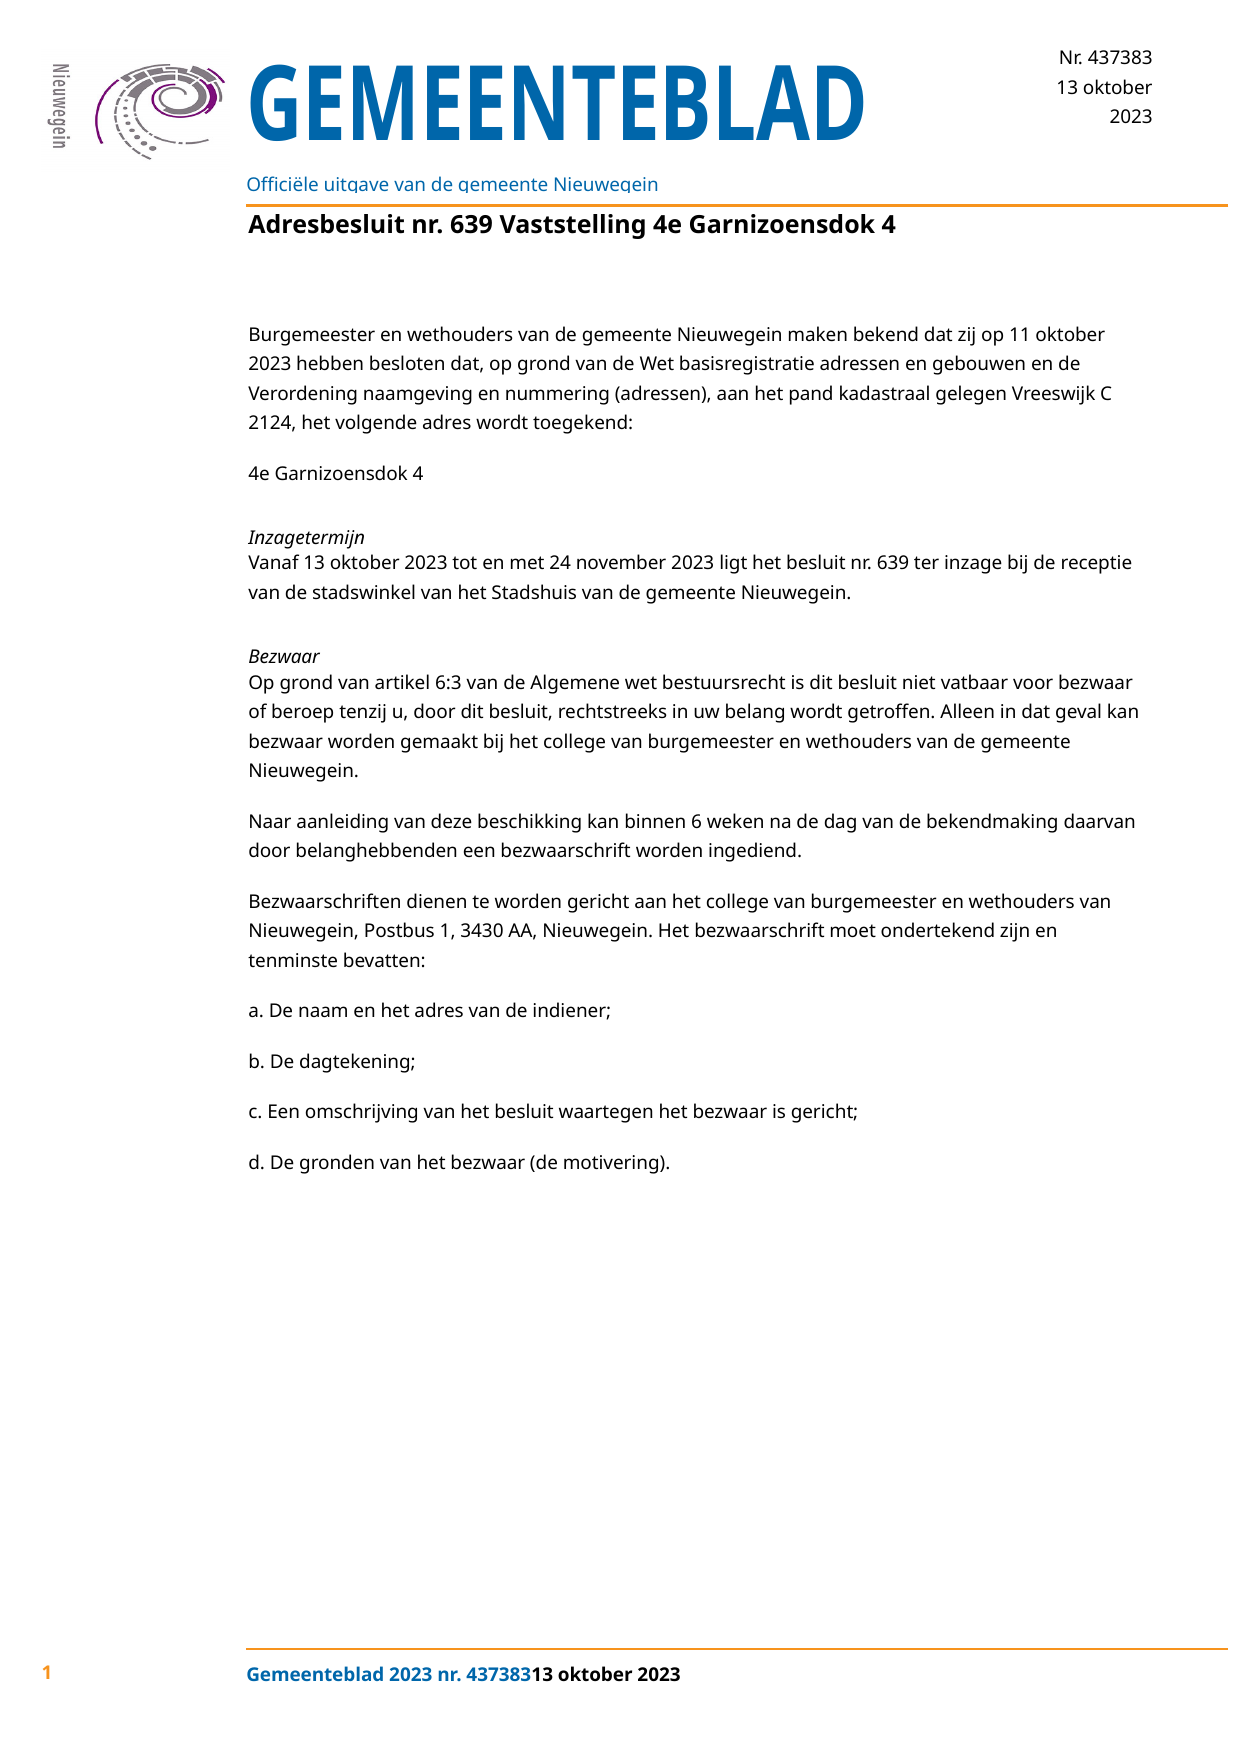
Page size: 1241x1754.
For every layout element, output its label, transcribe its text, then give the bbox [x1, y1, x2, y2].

text Bezwaarschriften dienen te worden gericht aan het college van burgemeester en wethouders van Nieuwegein, Postbus 1, 3430 AA, Nieuwegein. Het bezwaarschrift moet ondertekend zijn en tenminste bevatten: [248, 888, 1152, 973]
text 4e Garnizoensdok 4 [248, 460, 1152, 486]
text Burgemeester en wethouders van de gemeente Nieuwegein maken bekend dat zij op 11 oktober 2023 hebben besloten dat, op grond van de Wet basisregistratie adressen en gebouwen en de Verordening naamgeving en nummering (adressen), aan het pand kadastraal gelegen Vreeswijk C 2124, het volgende adres wordt toegekend: [248, 321, 1152, 435]
text c. Een omschrijving van het besluit waartegen het bezwaar is gericht; [248, 1098, 1152, 1124]
text d. De gronden van het bezwaar (de motivering). [248, 1149, 1152, 1174]
text Vanaf 13 oktober 2023 tot en met 24 november 2023 ligt het besluit nr. 639 ter inzage bij de receptie van de stadswinkel van het Stadshuis van de gemeente Nieuwegein. [248, 549, 1152, 605]
text a. De naam en het adres van de indiener; [248, 998, 1152, 1023]
text Op grond van artikel 6:3 van de Algemene wet bestuursrecht is dit besluit niet vatbaar voor bezwaar of beroep tenzij u, door dit besluit, rechtstreeks in uw belang wordt getroffen. Alleen in dat geval kan bezwaar worden gemaakt bij het college van burgemeester en wethouders van de gemeente Nieuwegein. [248, 669, 1152, 783]
text Naar aanleiding van deze beschikking kan binnen 6 weken na de dag van de bekendmaking daarvan door belanghebbenden een bezwaarschrift worden ingediend. [248, 808, 1152, 863]
text Bezwaar [248, 643, 1152, 669]
text b. De dagtekening; [248, 1048, 1152, 1074]
text Inzagetermijn [248, 524, 1152, 549]
picture [41, 47, 231, 172]
text Adresbesluit nr. 639 Vaststelling 4e Garnizoensdok 4 [248, 207, 1152, 241]
